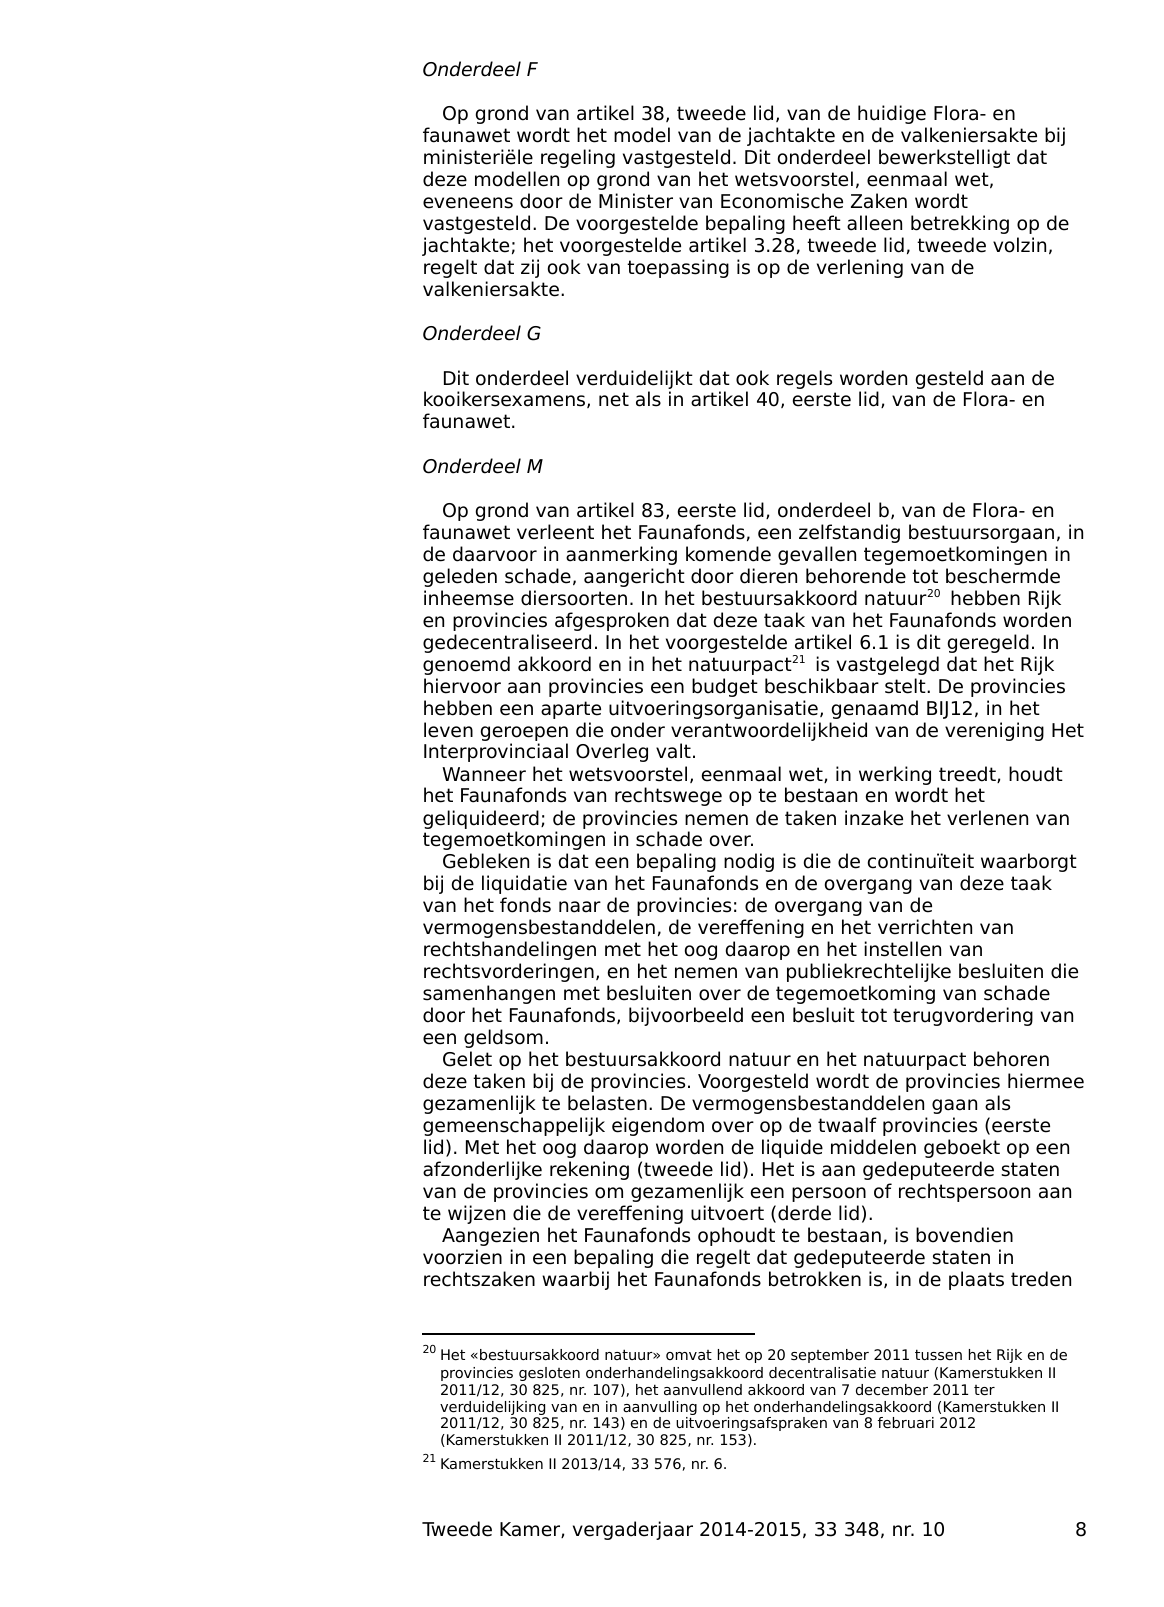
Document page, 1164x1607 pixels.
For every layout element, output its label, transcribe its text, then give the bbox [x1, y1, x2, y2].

subtitle Onderdeel G [422, 323, 1087, 345]
subtitle Onderdeel M [422, 456, 1087, 477]
text Het «bestuursakkoord natuur» omvat het op 20 september 2011 tussen het Rijk en de provincies gesloten onderhandelingsakkoord decentralisatie natuur (Kamerstukken II 2011/12, 30 825, nr. 107), het aanvullend akkoord van 7 december 2011 ter verduidelijking van en in aanvulling op het onderhandelingsakkoord (Kamerstukken II 2011/12, 30 825, nr. 143) en de uitvoeringsafspraken van 8 februari 2012 (Kamerstukken II 2011/12, 30 825, nr. 153). [422, 1343, 1087, 1449]
text Gebleken is dat een bepaling nodig is die de continuïteit waarborgt bij de liquidatie van het Faunafonds en de overgang van deze taak van het fonds naar de provincies: de overgang van de vermogensbestanddelen, de vereffening en het verrichten van rechtshandelingen met het oog daarop en het instellen van rechtsvorderingen, en het nemen van publiekrechtelijke besluiten die samenhangen met besluiten over de tegemoetkoming van schade door het Faunafonds, bijvoorbeeld een besluit tot terugvordering van een geldsom. [422, 851, 1087, 1049]
text Aangezien het Faunafonds ophoudt te bestaan, is bovendien voorzien in een bepaling die regelt dat gedeputeerde staten in rechtszaken waarbij het Faunafonds betrokken is, in de plaats treden [422, 1225, 1087, 1291]
text Kamerstukken II 2013/14, 33 576, nr. 6. [422, 1452, 1087, 1474]
text Op grond van artikel 83, eerste lid, onderdeel b, van de Flora- en faunawet verleent het Faunafonds, een zelfstandig bestuursorgaan, in de daarvoor in aanmerking komende gevallen tegemoetkomingen in geleden schade, aangericht door dieren behorende tot beschermde inheemse diersoorten. In het bestuursakkoord natuur hebben Rijk en provincies afgesproken dat deze taak van het Faunafonds worden gedecentraliseerd. In het voorgestelde artikel 6.1 is dit geregeld. In genoemd akkoord en in het natuurpact is vastgelegd dat het Rijk hiervoor aan provincies een budget beschikbaar stelt. De provincies hebben een aparte uitvoeringsorganisatie, genaamd BIJ12, in het leven geroepen die onder verantwoordelijkheid van de vereniging Het Interprovinciaal Overleg valt. [422, 500, 1087, 763]
subtitle Onderdeel F [422, 59, 1087, 81]
text Wanneer het wetsvoorstel, eenmaal wet, in werking treedt, houdt het Faunafonds van rechtswege op te bestaan en wordt het geliquideerd; de provincies nemen de taken inzake het verlenen van tegemoetkomingen in schade over. [422, 763, 1087, 851]
text Op grond van artikel 38, tweede lid, van de huidige Flora- en faunawet wordt het model van de jachtakte en de valkeniersakte bij ministeriële regeling vastgesteld. Dit onderdeel bewerkstelligt dat deze modellen op grond van het wetsvoorstel, eenmaal wet, eveneens door de Minister van Economische Zaken wordt vastgesteld. De voorgestelde bepaling heeft alleen betrekking op de jachtakte; het voorgestelde artikel 3.28, tweede lid, tweede volzin, regelt dat zij ook van toepassing is op de verlening van de valkeniersakte. [422, 103, 1087, 301]
text Gelet op het bestuursakkoord natuur en het natuurpact behoren deze taken bij de provincies. Voorgesteld wordt de provincies hiermee gezamenlijk te belasten. De vermogensbestanddelen gaan als gemeenschappelijk eigendom over op de twaalf provincies (eerste lid). Met het oog daarop worden de liquide middelen geboekt op een afzonderlijke rekening (tweede lid). Het is aan gedeputeerde staten van de provincies om gezamenlijk een persoon of rechtspersoon aan te wijzen die de vereffening uitvoert (derde lid). [422, 1049, 1087, 1225]
text Dit onderdeel verduidelijkt dat ook regels worden gesteld aan de kooikersexamens, net als in artikel 40, eerste lid, van de Flora- en faunawet. [422, 367, 1087, 433]
